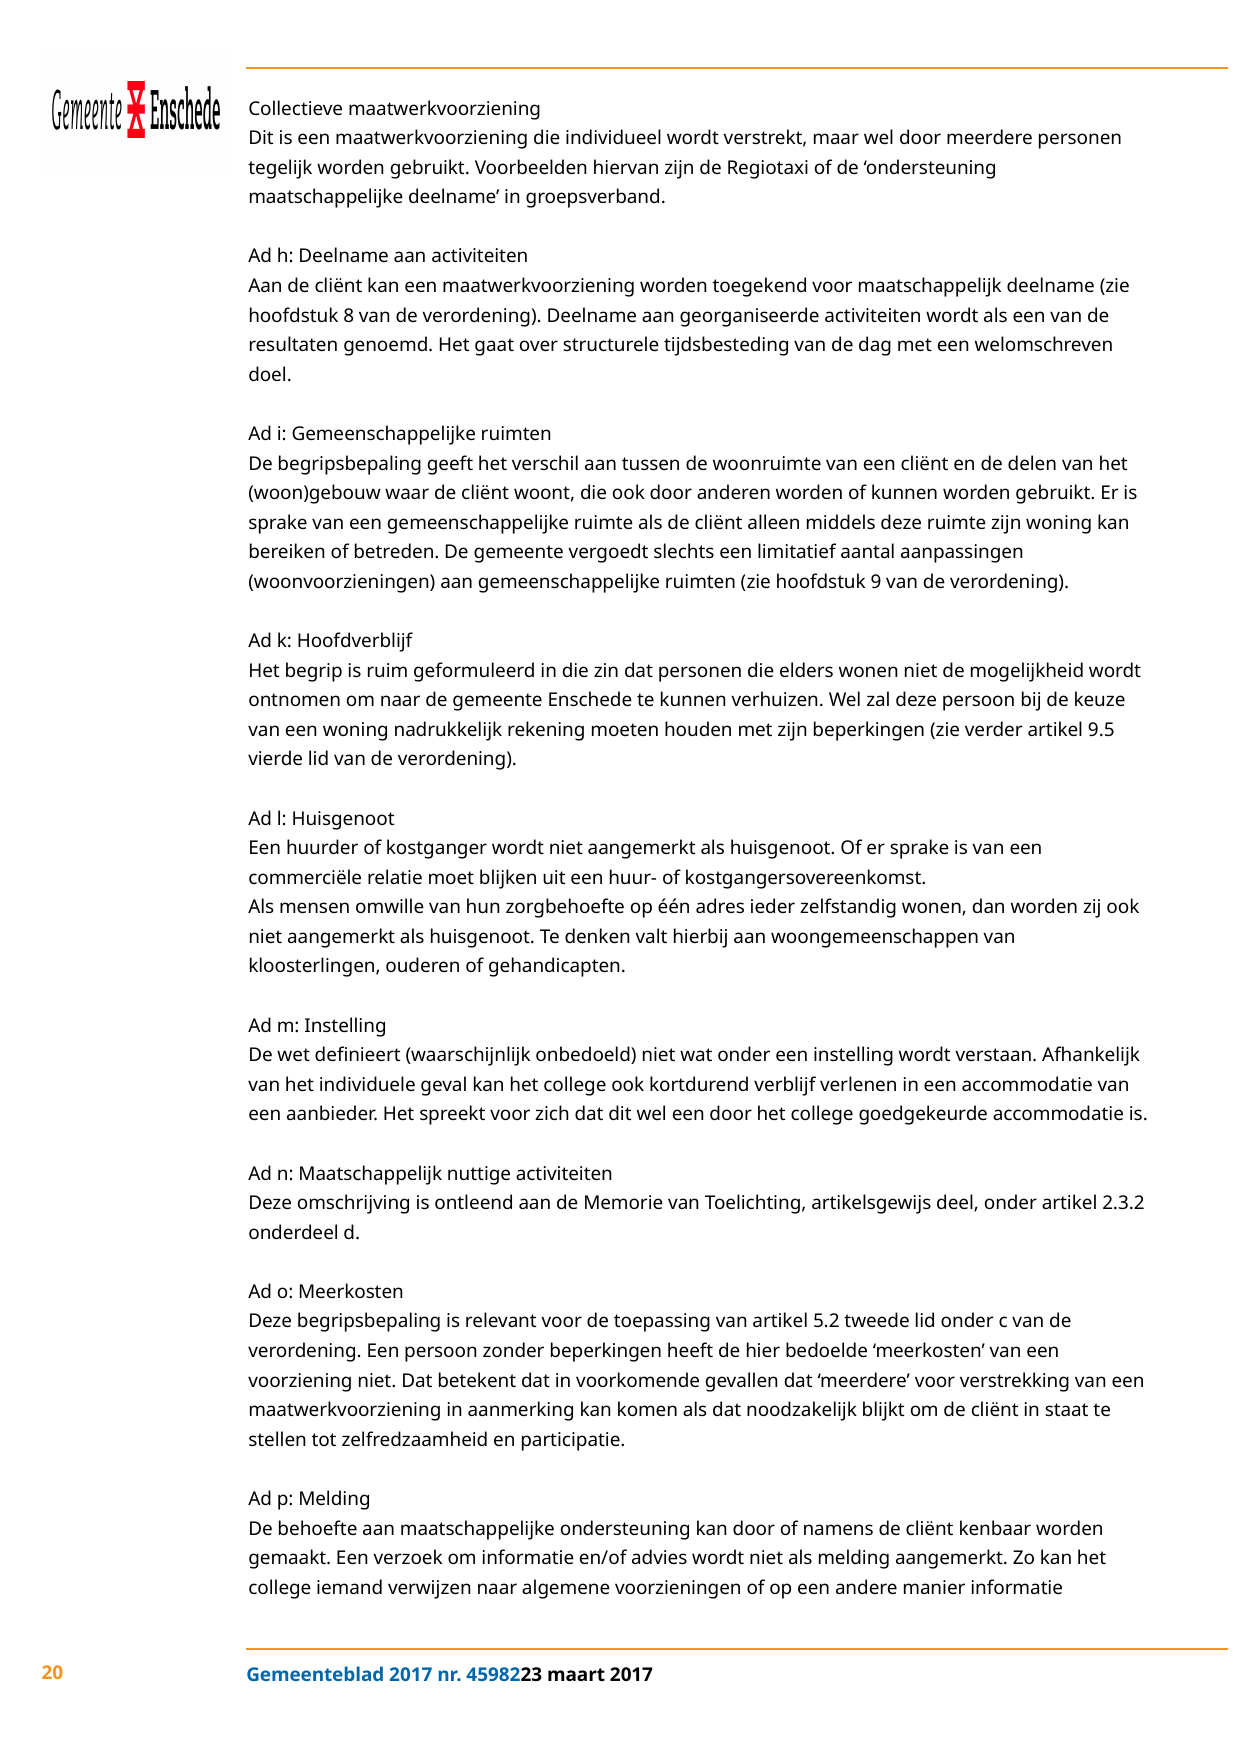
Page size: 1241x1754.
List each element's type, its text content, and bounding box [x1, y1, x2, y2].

text Een huurder of kostganger wordt niet aangemerkt als huisgenoot. Of er sprake is van een commerciële relatie moet blijken uit een huur- of kostgangersovereenkomst. [248, 834, 1152, 890]
text Ad n: Maatschappelijk nuttige activiteiten [248, 1160, 1152, 1186]
text Ad o: Meerkosten [248, 1278, 1152, 1304]
text Ad i: Gemeenschappelijke ruimten [248, 420, 1152, 446]
picture [41, 47, 231, 172]
text De wet definieert (waarschijnlijk onbedoeld) niet wat onder een instelling wordt verstaan. Afhankelijk van het individuele geval kan het college ook kortdurend verblijf verlenen in een accommodatie van een aanbieder. Het spreekt voor zich dat dit wel een door het college goedgekeurde accommodatie is. [248, 1041, 1152, 1126]
text Ad k: Hoofdverblijf [248, 627, 1152, 653]
text Deze begripsbepaling is relevant voor de toepassing van artikel 5.2 tweede lid onder c van de verordening. Een persoon zonder beperkingen heeft de hier bedoelde ‘meerkosten’ van een voorziening niet. Dat betekent dat in voorkomende gevallen dat ‘meerdere’ voor verstrekking van een maatwerkvoorziening in aanmerking kan komen als dat noodzakelijk blijkt om de cliënt in staat te stellen tot zelfredzaamheid en participatie. [248, 1308, 1152, 1452]
text Deze omschrijving is ontleend aan de Memorie van Toelichting, artikelsgewijs deel, onder artikel 2.3.2 onderdeel d. [248, 1189, 1152, 1245]
text Ad h: Deelname aan activiteiten [248, 243, 1152, 268]
text Ad p: Melding [248, 1485, 1152, 1511]
text De begripsbepaling geeft het verschil aan tussen de woonruimte van een cliënt en de delen van het (woon)gebouw waar de cliënt woont, die ook door anderen worden of kunnen worden gebruikt. Er is sprake van een gemeenschappelijke ruimte als de cliënt alleen middels deze ruimte zijn woning kan bereiken of betreden. De gemeente vergoedt slechts een limitatief aantal aanpassingen (woonvoorzieningen) aan gemeenschappelijke ruimten (zie hoofdstuk 9 van de verordening). [248, 450, 1152, 594]
text Het begrip is ruim geformuleerd in die zin dat personen die elders wonen niet de mogelijkheid wordt ontnomen om naar de gemeente Enschede te kunnen verhuizen. Wel zal deze persoon bij de keuze van een woning nadrukkelijk rekening moeten houden met zijn beperkingen (zie verder artikel 9.5 vierde lid van de verordening). [248, 657, 1152, 771]
text Ad m: Instelling [248, 1012, 1152, 1038]
text Dit is een maatwerkvoorziening die individueel wordt verstrekt, maar wel door meerdere personen tegelijk worden gebruikt. Voorbeelden hiervan zijn de Regiotaxi of de ‘ondersteuning maatschappelijke deelname’ in groepsverband. [248, 124, 1152, 209]
text De behoefte aan maatschappelijke ondersteuning kan door of namens de cliënt kenbaar worden gemaakt. Een verzoek om informatie en/of advies wordt niet als melding aangemerkt. Zo kan het college iemand verwijzen naar algemene voorzieningen of op een andere manier informatie [248, 1515, 1152, 1600]
text Ad l: Huisgenoot [248, 805, 1152, 831]
text Als mensen omwille van hun zorgbehoefte op één adres ieder zelfstandig wonen, dan worden zij ook niet aangemerkt als huisgenoot. Te denken valt hierbij aan woongemeenschappen van kloosterlingen, ouderen of gehandicapten. [248, 893, 1152, 978]
text Aan de cliënt kan een maatwerkvoorziening worden toegekend voor maatschappelijk deelname (zie hoofdstuk 8 van de verordening). Deelname aan georganiseerde activiteiten wordt als een van de resultaten genoemd. Het gaat over structurele tijdsbesteding van de dag met een welomschreven doel. [248, 272, 1152, 387]
text Collectieve maatwerkvoorziening [248, 95, 1152, 121]
